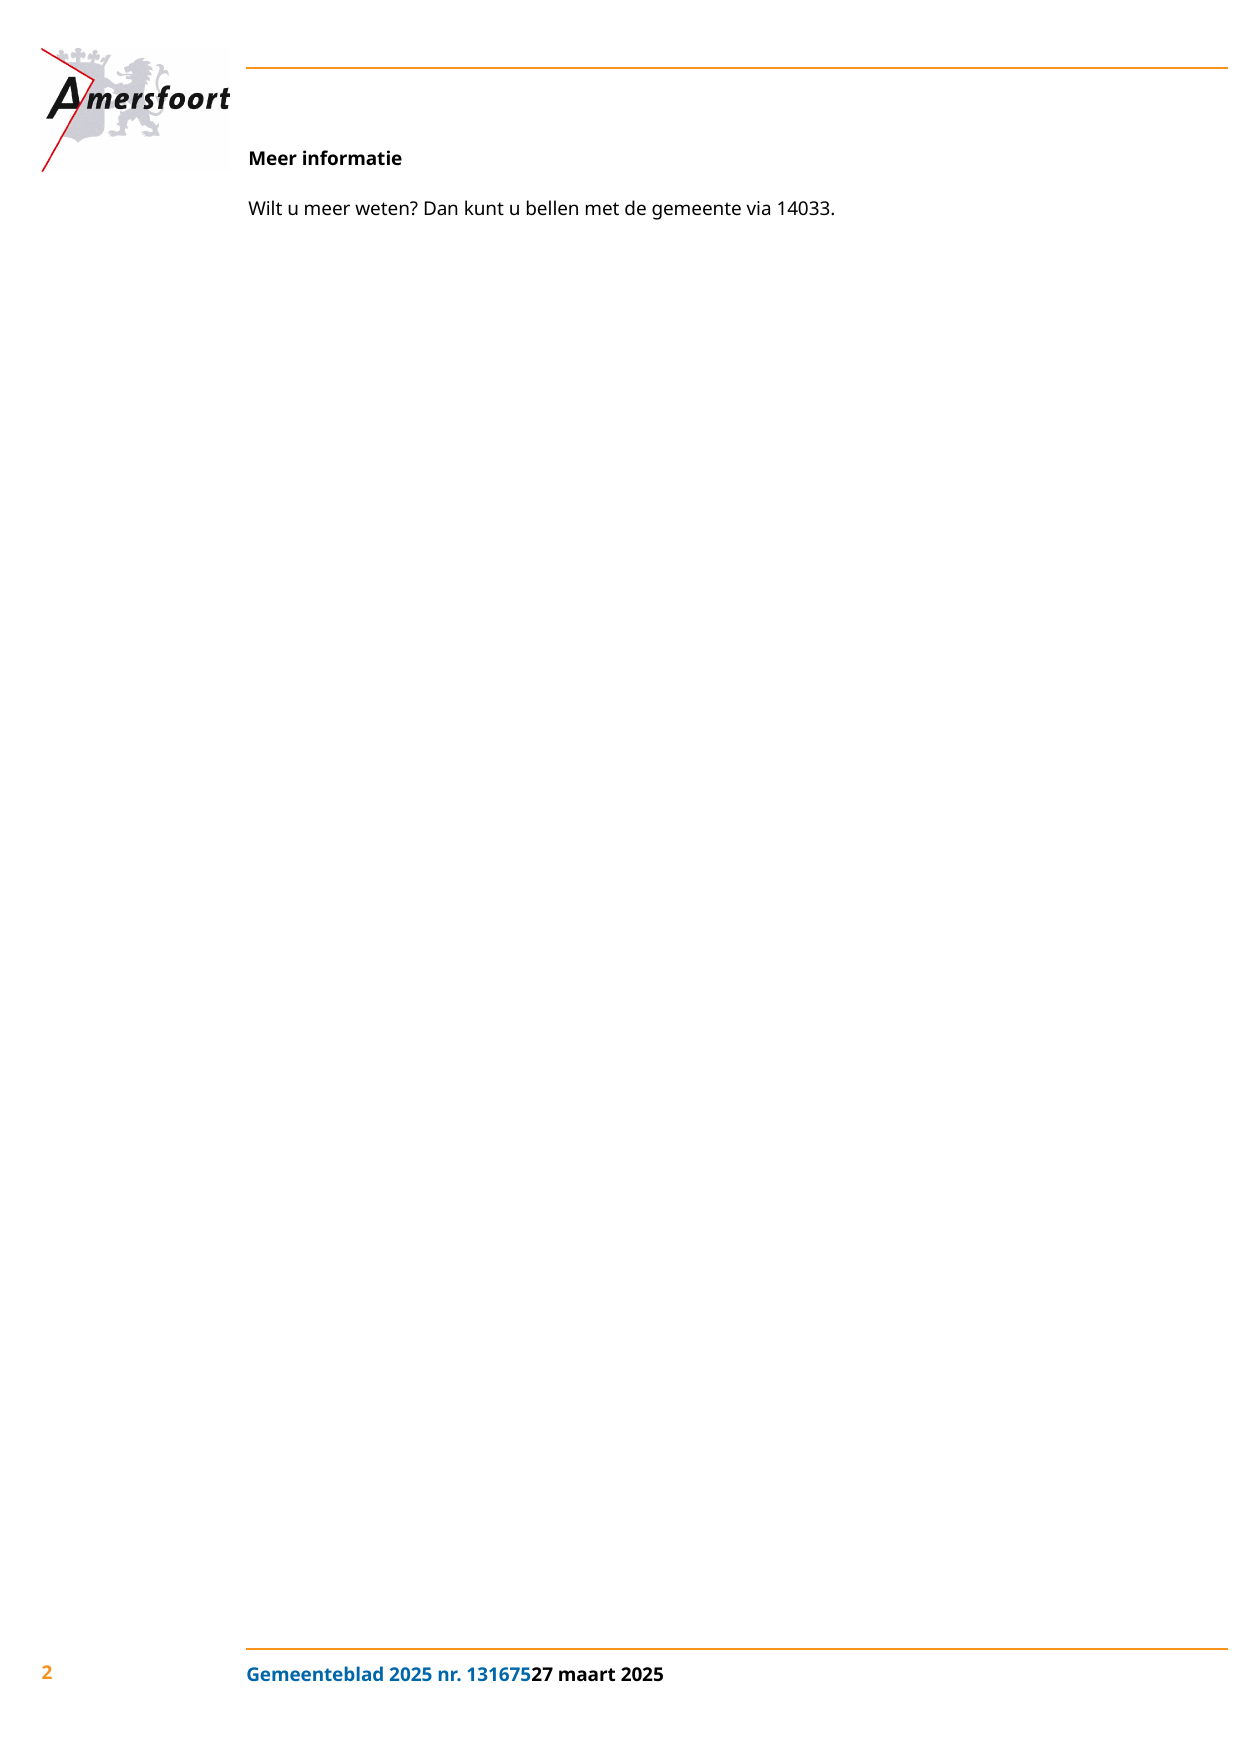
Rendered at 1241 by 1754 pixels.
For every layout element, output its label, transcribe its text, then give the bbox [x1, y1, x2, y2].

text Wilt u meer weten? Dan kunt u bellen met de gemeente via 14033. [248, 196, 1152, 221]
picture [41, 47, 231, 172]
text Meer informatie [248, 145, 1152, 171]
